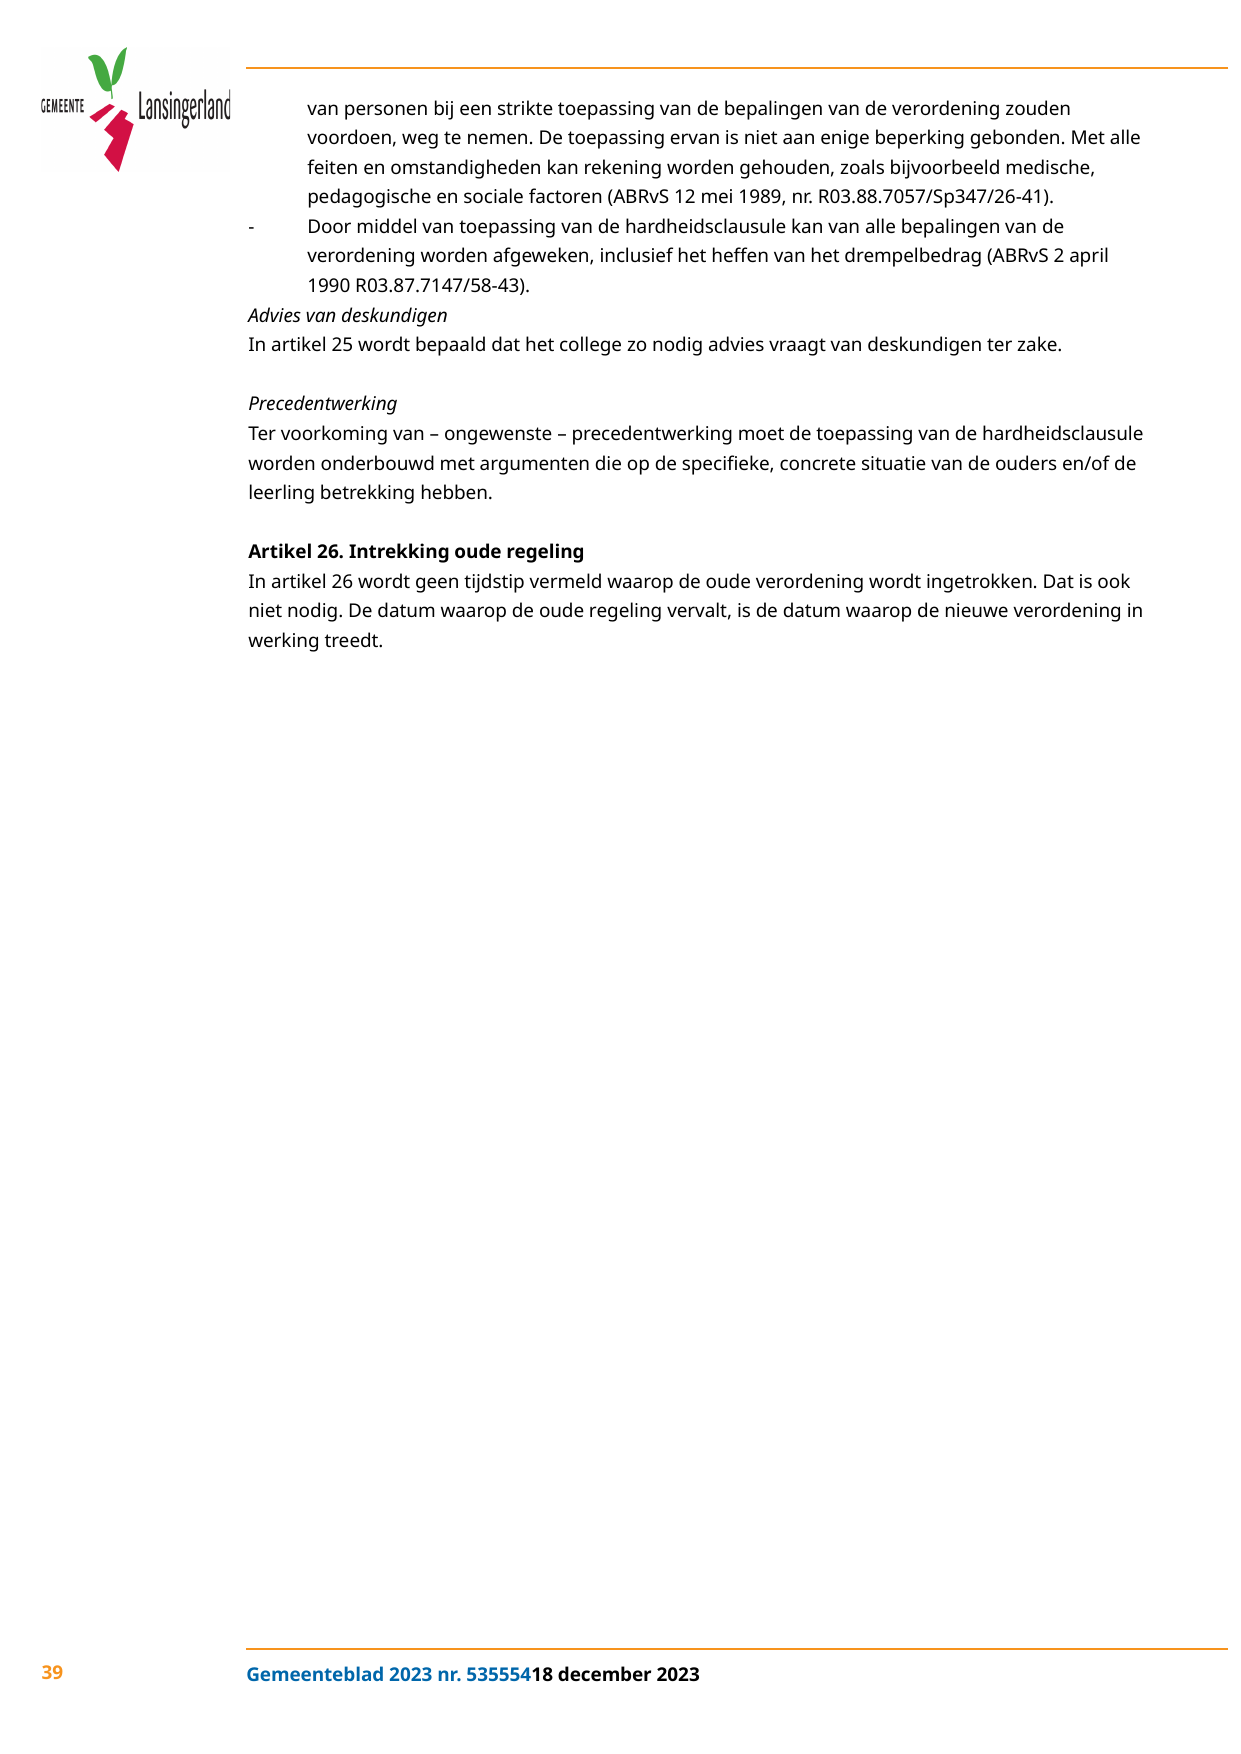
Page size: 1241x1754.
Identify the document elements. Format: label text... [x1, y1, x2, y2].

text Advies van deskundigen [248, 302, 1152, 328]
text Ter voorkoming van – ongewenste – precedentwerking moet de toepassing van de hardheidsclausule worden onderbouwd met argumenten die op de specifieke, concrete situatie van de ouders en/of de leerling betrekking hebben. [248, 420, 1152, 505]
text In artikel 26 wordt geen tijdstip vermeld waarop de oude verordening wordt ingetrokken. Dat is ook niet nodig. De datum waarop de oude regeling vervalt, is de datum waarop de nieuwe verordening in werking treedt. [248, 568, 1152, 653]
text Precedentwerking [248, 391, 1152, 416]
list Door middel van toepassing van de hardheidsclausule kan van alle bepalingen van de verordening worden afgeweken, inclusief het heffen van het drempelbedrag (ABRvS 2 april 1990 R03.87.7147/58-43). [248, 213, 1152, 298]
text Artikel 26. Intrekking oude regeling [248, 538, 1152, 564]
picture [41, 47, 231, 172]
list van personen bij een strikte toepassing van de bepalingen van de verordening zouden voordoen, weg te nemen. De toepassing ervan is niet aan enige beperking gebonden. Met alle feiten en omstandigheden kan rekening worden gehouden, zoals bijvoorbeeld medische, pedagogische en sociale factoren (ABRvS 12 mei 1989, nr. R03.88.7057/Sp347/26-41). [248, 95, 1152, 209]
text In artikel 25 wordt bepaald dat het college zo nodig advies vraagt van deskundigen ter zake. [248, 331, 1152, 357]
